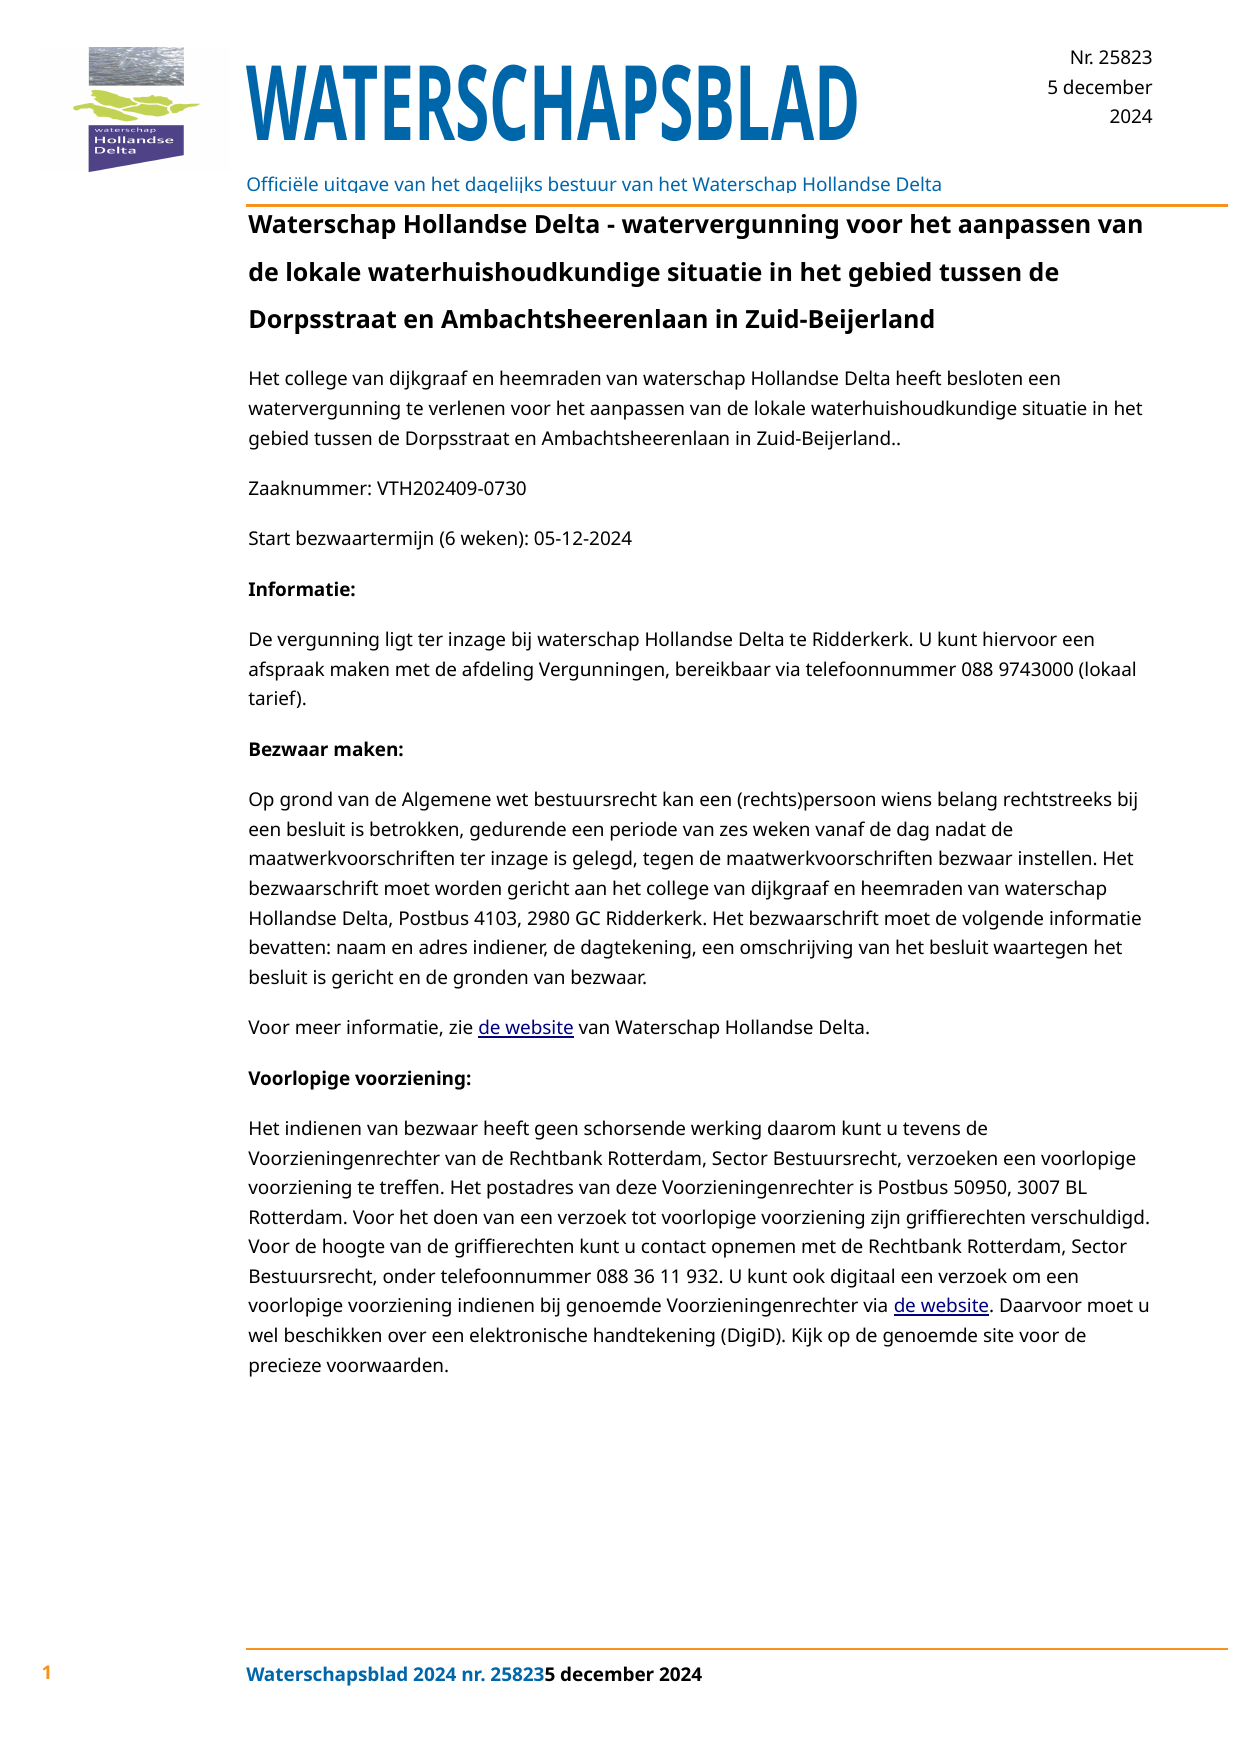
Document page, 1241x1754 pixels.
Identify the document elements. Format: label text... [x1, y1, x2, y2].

picture [41, 47, 231, 172]
text De vergunning ligt ter inzage bij waterschap Hollandse Delta te Ridderkerk. U kunt hiervoor een afspraak maken met de afdeling Vergunningen, bereikbaar via telefoonnummer 088 9743000 (lokaal tarief). [248, 626, 1152, 711]
text Het college van dijkgraaf en heemraden van waterschap Hollandse Delta heeft besloten een watervergunning te verlenen voor het aanpassen van de lokale waterhuishoudkundige situatie in het gebied tussen de Dorpsstraat en Ambachtsheerenlaan in Zuid-Beijerland.. [248, 366, 1152, 450]
text Voorlopige voorziening: [248, 1065, 1152, 1090]
text Voor meer informatie, zie de website van Waterschap Hollandse Delta. [248, 1014, 1152, 1040]
text Waterschap Hollandse Delta - watervergunning voor het aanpassen van de lokale waterhuishoudkundige situatie in het gebied tussen de Dorpsstraat en Ambachtsheerenlaan in Zuid-Beijerland [248, 207, 1152, 336]
text Informatie: [248, 576, 1152, 602]
text Bezwaar maken: [248, 736, 1152, 762]
text Zaaknummer: VTH202409-0730 [248, 475, 1152, 501]
text Start bezwaartermijn (6 weken): 05-12-2024 [248, 526, 1152, 551]
text Het indienen van bezwaar heeft geen schorsende werking daarom kunt u tevens de Voorzieningenrechter van de Rechtbank Rotterdam, Sector Bestuursrecht, verzoeken een voorlopige voorziening te treffen. Het postadres van deze Voorzieningenrechter is Postbus 50950, 3007 BL Rotterdam. Voor het doen van een verzoek tot voorlopige voorziening zijn griffierechten verschuldigd. Voor de hoogte van de griffierechten kunt u contact opnemen met de Rechtbank Rotterdam, Sector Bestuursrecht, onder telefoonnummer 088 36 11 932. U kunt ook digitaal een verzoek om een voorlopige voorziening indienen bij genoemde Voorzieningenrechter via de website. Daarvoor moet u wel beschikken over een elektronische handtekening (DigiD). Kijk op de genoemde site voor de precieze voorwaarden. [248, 1115, 1152, 1377]
text Op grond van de Algemene wet bestuursrecht kan een (rechts)persoon wiens belang rechtstreeks bij een besluit is betrokken, gedurende een periode van zes weken vanaf de dag nadat de maatwerkvoorschriften ter inzage is gelegd, tegen de maatwerkvoorschriften bezwaar instellen. Het bezwaarschrift moet worden gericht aan het college van dijkgraaf en heemraden van waterschap Hollandse Delta, Postbus 4103, 2980 GC Ridderkerk. Het bezwaarschrift moet de volgende informatie bevatten: naam en adres indiener, de dagtekening, een omschrijving van het besluit waartegen het besluit is gericht en de gronden van bezwaar. [248, 786, 1152, 989]
